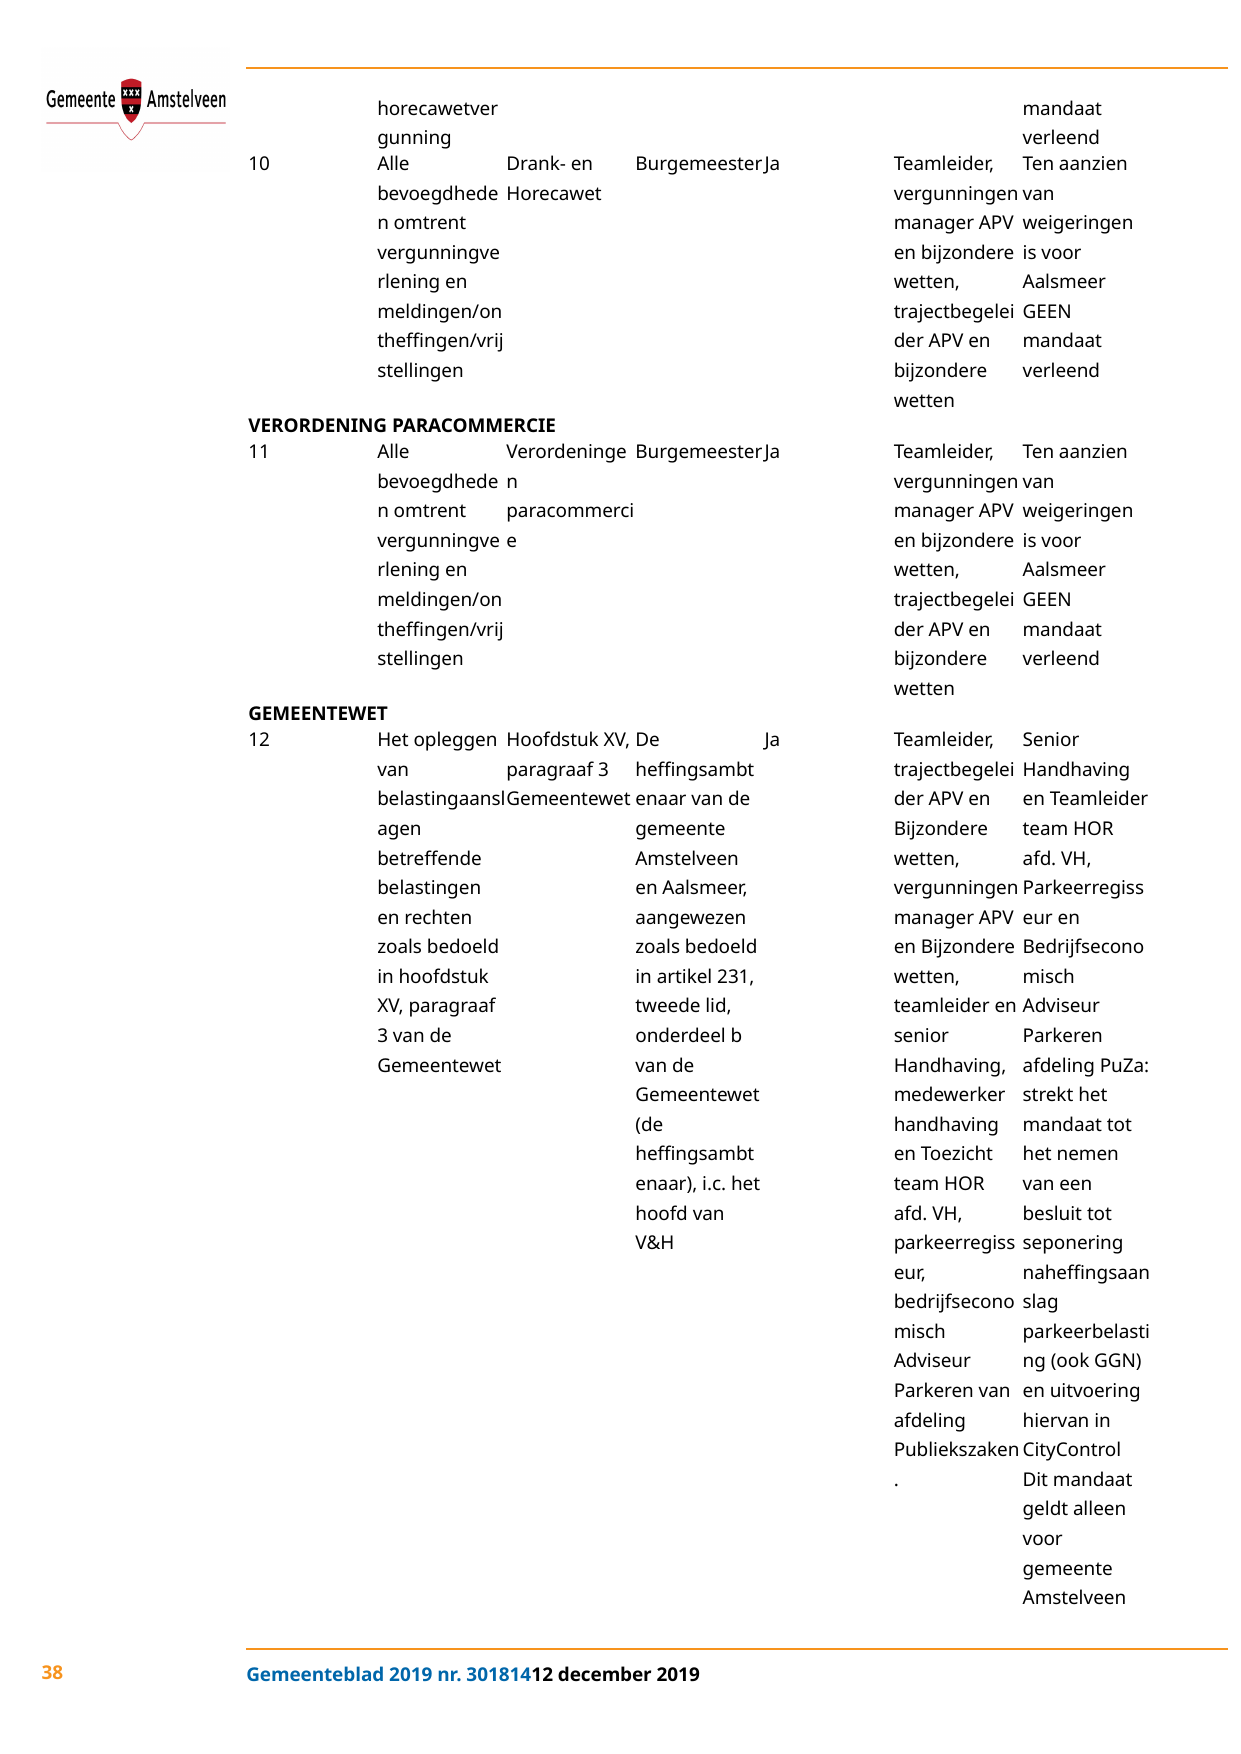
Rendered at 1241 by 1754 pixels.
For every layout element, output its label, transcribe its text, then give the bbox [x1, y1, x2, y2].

table_cell 10 [248, 150, 377, 412]
picture [41, 47, 231, 172]
table_cell VERORDENING PARACOMMERCIE [248, 413, 1152, 438]
table_cell mandaat verleend [1023, 95, 1152, 150]
table_cell Teamleider, vergunningenmanager APV en bijzondere wetten, trajectbegeleider APV en bijzondere wetten [894, 438, 1022, 701]
table_cell Ten aanzien van weigeringen is voor Aalsmeer GEEN mandaat verleend [1023, 150, 1152, 412]
table_cell Teamleider, trajectbegeleider APV en Bijzondere wetten, vergunningenmanager APV en Bijzondere wetten, teamleider en senior Handhaving, medewerker handhaving en Toezicht team HOR afd. VH, parkeerregisseur, bedrijfseconomisch Adviseur Parkeren van afdeling Publiekszaken. [894, 726, 1022, 1610]
table_cell Alle bevoegdheden omtrent vergunningverlening en meldingen/ontheffingen/vrijstellingen [377, 438, 506, 701]
table_cell [894, 95, 1022, 150]
table_cell Burgemeester [635, 438, 764, 701]
table_cell Het opleggen van belastingaanslagen betreffende belastingen en rechten zoals bedoeld in hoofdstuk XV, paragraaf 3 van de Gemeentewet [377, 726, 506, 1610]
table_cell Verordeningen paracommercie [506, 438, 635, 701]
table_cell [635, 95, 764, 150]
table_cell [248, 95, 377, 150]
table_cell horecawetvergunning [377, 95, 506, 150]
table_cell Ja [764, 150, 893, 412]
table_cell Ja [764, 438, 893, 701]
table_cell Senior Handhaving en Teamleider team HOR afd. VH, Parkeerregisseur en Bedrijfseconomisch Adviseur Parkeren afdeling PuZa: strekt het mandaat tot het nemen van een besluit tot seponering naheffingsaanslag parkeerbelasting (ook GGN) en uitvoering hiervan in CityControl Dit mandaat geldt alleen voor gemeente Amstelveen [1023, 726, 1152, 1610]
table_cell Burgemeester [635, 150, 764, 412]
table_cell 11 [248, 438, 377, 701]
table_cell Teamleider, vergunningenmanager APV en bijzondere wetten, trajectbegeleider APV en bijzondere wetten [894, 150, 1022, 412]
table_cell Ten aanzien van weigeringen is voor Aalsmeer GEEN mandaat verleend [1023, 438, 1152, 701]
table_cell Ja [764, 726, 893, 1610]
table_cell GEMEENTEWET [248, 701, 1152, 726]
table_cell [764, 95, 893, 150]
table_cell [506, 95, 635, 150]
table_cell Drank- en Horecawet [506, 150, 635, 412]
table_cell De heffingsambtenaar van de gemeente Amstelveen en Aalsmeer, aangewezen zoals bedoeld in artikel 231, tweede lid, onderdeel b van de Gemeentewet (de heffingsambtenaar), i.c. het hoofd van V&H [635, 726, 764, 1610]
table_cell 12 [248, 726, 377, 1610]
table_cell Hoofdstuk XV, paragraaf 3 Gemeentewet [506, 726, 635, 1610]
table_cell Alle bevoegdheden omtrent vergunningverlening en meldingen/ontheffingen/vrijstellingen [377, 150, 506, 412]
